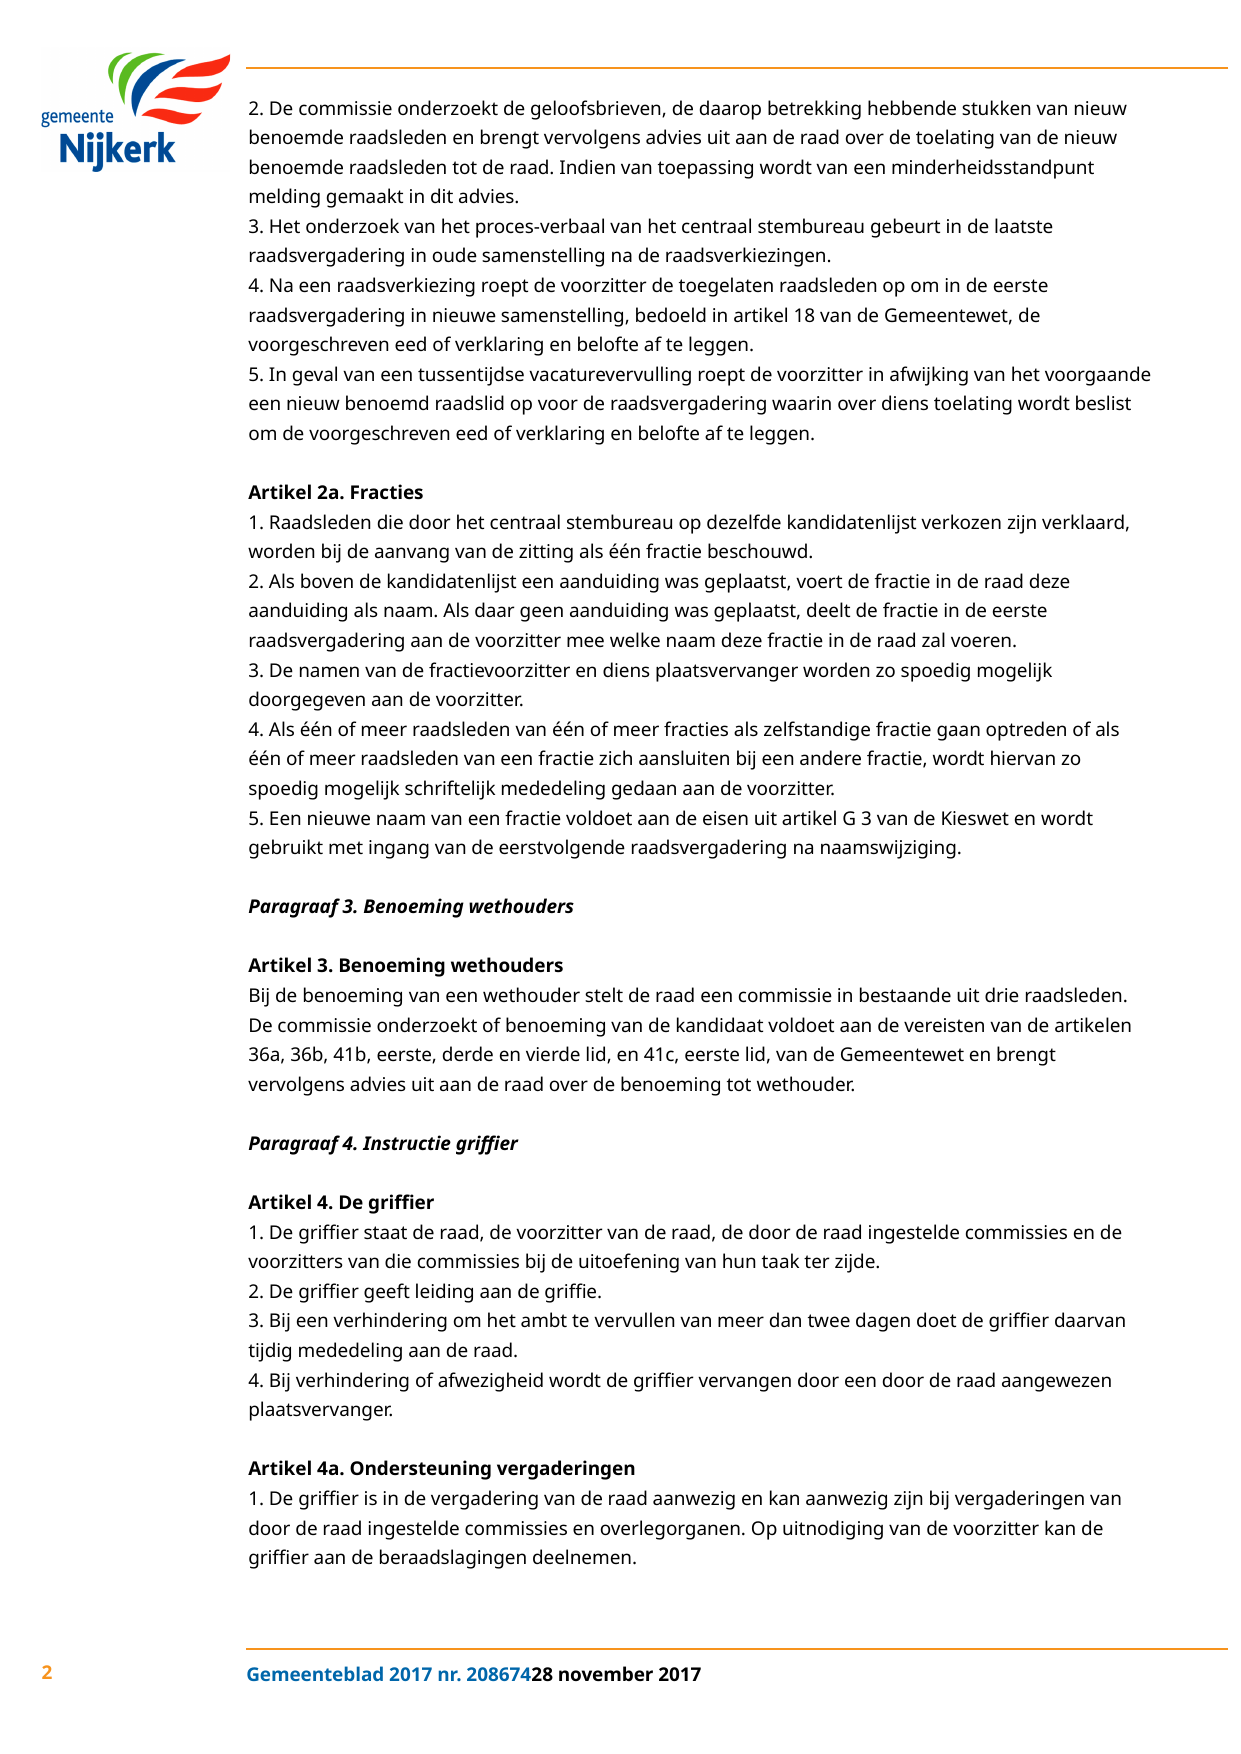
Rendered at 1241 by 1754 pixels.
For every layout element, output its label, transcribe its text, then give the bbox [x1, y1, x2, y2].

text 4. Als één of meer raadsleden van één of meer fracties als zelfstandige fractie gaan optreden of als één of meer raadsleden van een fractie zich aansluiten bij een andere fractie, wordt hiervan zo spoedig mogelijk schriftelijk mededeling gedaan aan de voorzitter. [248, 716, 1152, 801]
text 1. De griffier is in de vergadering van de raad aanwezig en kan aanwezig zijn bij vergaderingen van door de raad ingestelde commissies en overlegorganen. Op uitnodiging van de voorzitter kan de griffier aan de beraadslagingen deelnemen. [248, 1485, 1152, 1570]
text 2. De griffier geeft leiding aan de griffie. [248, 1278, 1152, 1304]
text 2. De commissie onderzoekt de geloofsbrieven, de daarop betrekking hebbende stukken van nieuw benoemde raadsleden en brengt vervolgens advies uit aan de raad over de toelating van de nieuw benoemde raadsleden tot de raad. Indien van toepassing wordt van een minderheidsstandpunt melding gemaakt in dit advies. [248, 95, 1152, 209]
picture [41, 47, 231, 172]
text 1. Raadsleden die door het centraal stembureau op dezelfde kandidatenlijst verkozen zijn verklaard, worden bij de aanvang van de zitting als één fractie beschouwd. [248, 509, 1152, 564]
text 4. Na een raadsverkiezing roept de voorzitter de toegelaten raadsleden op om in de eerste raadsvergadering in nieuwe samenstelling, bedoeld in artikel 18 van de Gemeentewet, de voorgeschreven eed of verklaring en belofte af te leggen. [248, 272, 1152, 357]
text Artikel 2a. Fracties [248, 479, 1152, 505]
text Bij de benoeming van een wethouder stelt de raad een commissie in bestaande uit drie raadsleden. De commissie onderzoekt of benoeming van de kandidaat voldoet aan de vereisten van de artikelen 36a, 36b, 41b, eerste, derde en vierde lid, en 41c, eerste lid, van de Gemeentewet en brengt vervolgens advies uit aan de raad over de benoeming tot wethouder. [248, 982, 1152, 1097]
text 5. Een nieuwe naam van een fractie voldoet aan de eisen uit artikel G 3 van de Kieswet en wordt gebruikt met ingang van de eerstvolgende raadsvergadering na naamswijziging. [248, 805, 1152, 860]
text 1. De griffier staat de raad, de voorzitter van de raad, de door de raad ingestelde commissies en de voorzitters van die commissies bij de uitoefening van hun taak ter zijde. [248, 1219, 1152, 1274]
text Artikel 3. Benoeming wethouders [248, 953, 1152, 978]
text Artikel 4. De griffier [248, 1189, 1152, 1215]
text Artikel 4a. Ondersteuning vergaderingen [248, 1456, 1152, 1481]
text 3. De namen van de fractievoorzitter en diens plaatsvervanger worden zo spoedig mogelijk doorgegeven aan de voorzitter. [248, 657, 1152, 712]
text 3. Het onderzoek van het proces-verbaal van het centraal stembureau gebeurt in de laatste raadsvergadering in oude samenstelling na de raadsverkiezingen. [248, 213, 1152, 268]
text Paragraaf 3. Benoeming wethouders [248, 893, 1152, 919]
text Paragraaf 4. Instructie griffier [248, 1130, 1152, 1156]
text 4. Bij verhindering of afwezigheid wordt de griffier vervangen door een door de raad aangewezen plaatsvervanger. [248, 1367, 1152, 1422]
text 2. Als boven de kandidatenlijst een aanduiding was geplaatst, voert de fractie in de raad deze aanduiding als naam. Als daar geen aanduiding was geplaatst, deelt de fractie in de eerste raadsvergadering aan de voorzitter mee welke naam deze fractie in de raad zal voeren. [248, 568, 1152, 653]
text 3. Bij een verhindering om het ambt te vervullen van meer dan twee dagen doet de griffier daarvan tijdig mededeling aan de raad. [248, 1308, 1152, 1363]
text 5. In geval van een tussentijdse vacaturevervulling roept de voorzitter in afwijking van het voorgaande een nieuw benoemd raadslid op voor de raadsvergadering waarin over diens toelating wordt beslist om de voorgeschreven eed of verklaring en belofte af te leggen. [248, 361, 1152, 446]
